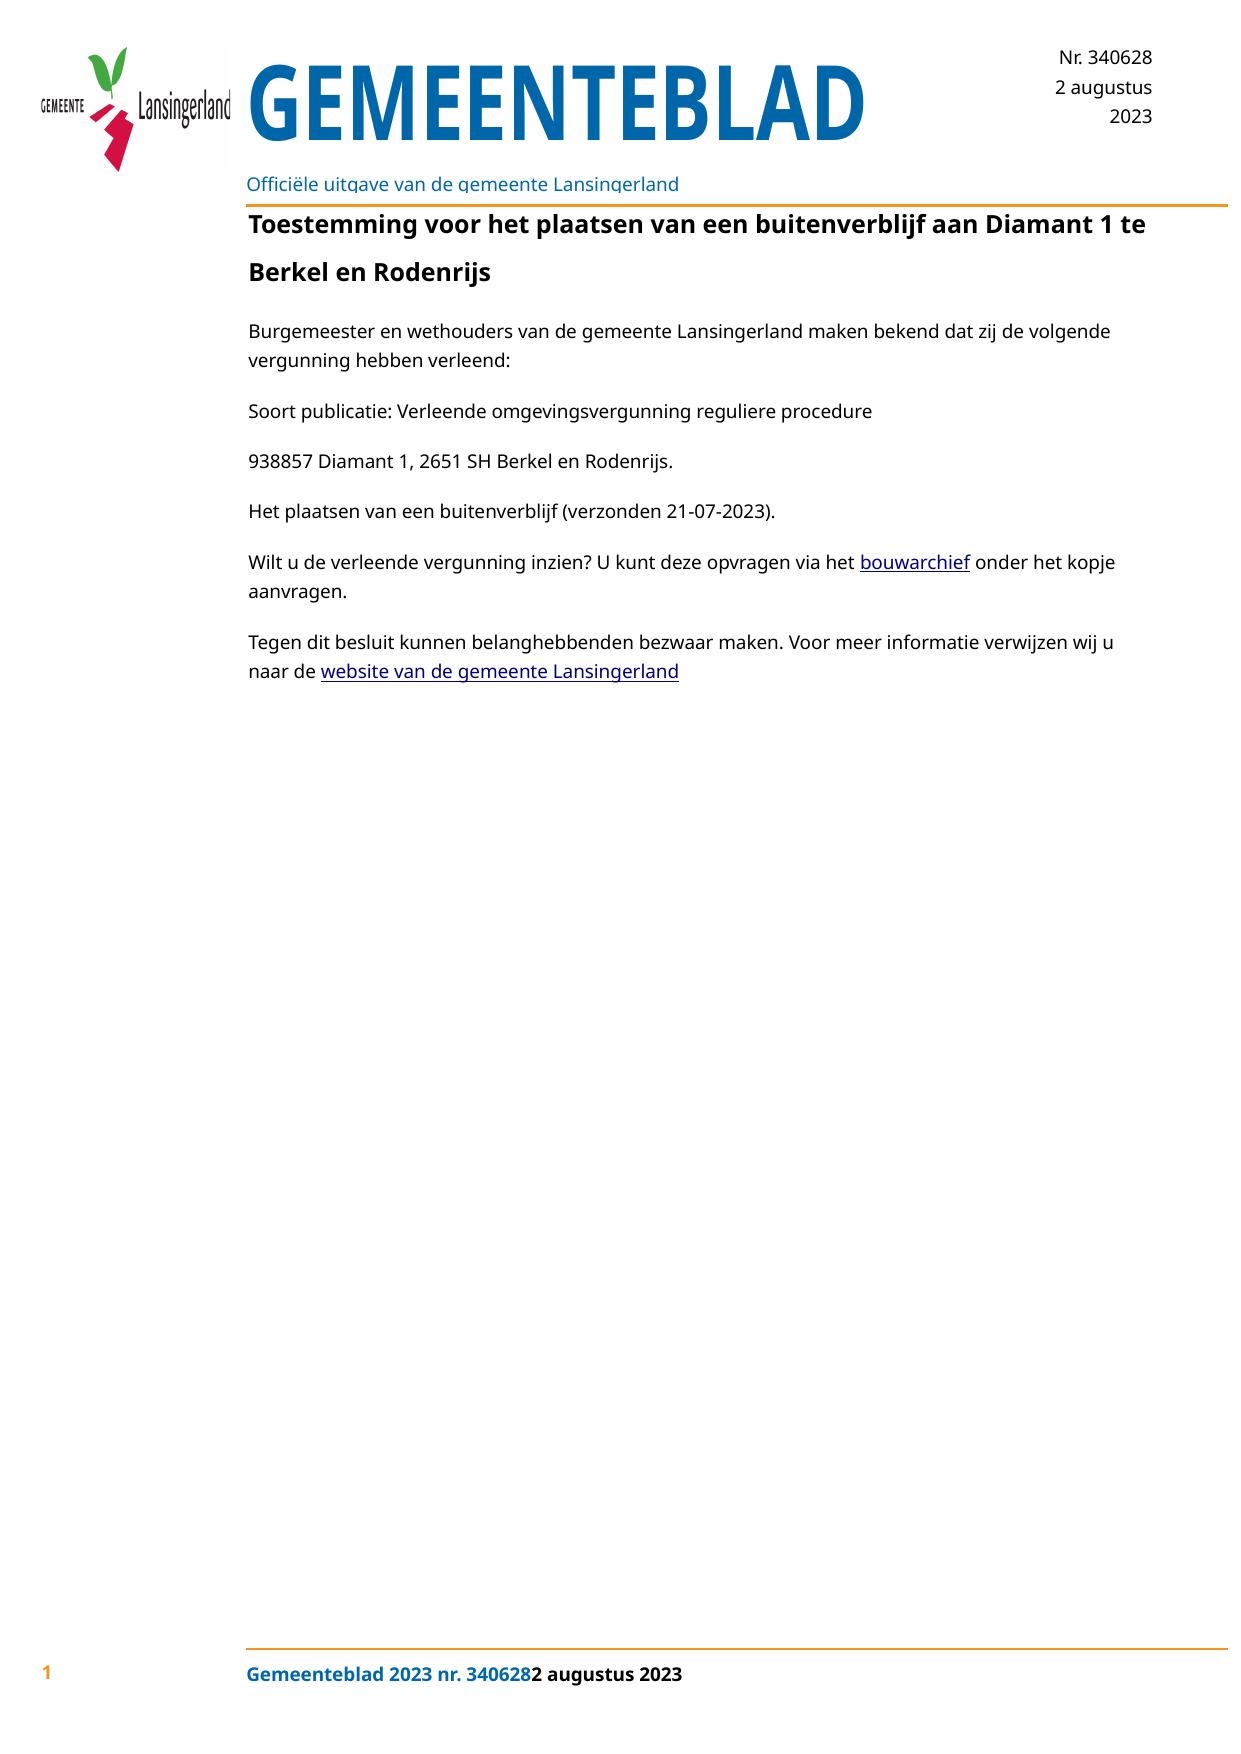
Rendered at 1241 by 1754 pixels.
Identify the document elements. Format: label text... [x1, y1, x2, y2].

text Wilt u de verleende vergunning inzien? U kunt deze opvragen via het bouwarchief onder het kopje aanvragen. [248, 549, 1152, 604]
text Het plaatsen van een buitenverblijf (verzonden 21-07-2023). [248, 499, 1152, 524]
text Toestemming voor het plaatsen van een buitenverblijf aan Diamant 1 te Berkel en Rodenrijs [248, 207, 1152, 288]
text Soort publicatie: Verleende omgevingsvergunning reguliere procedure [248, 398, 1152, 424]
picture [41, 47, 231, 172]
text Tegen dit besluit kunnen belanghebbenden bezwaar maken. Voor meer informatie verwijzen wij u naar de website van de gemeente Lansingerland [248, 629, 1152, 684]
text 938857 Diamant 1, 2651 SH Berkel en Rodenrijs. [248, 448, 1152, 474]
text Burgemeester en wethouders van de gemeente Lansingerland maken bekend dat zij de volgende vergunning hebben verleend: [248, 318, 1152, 373]
